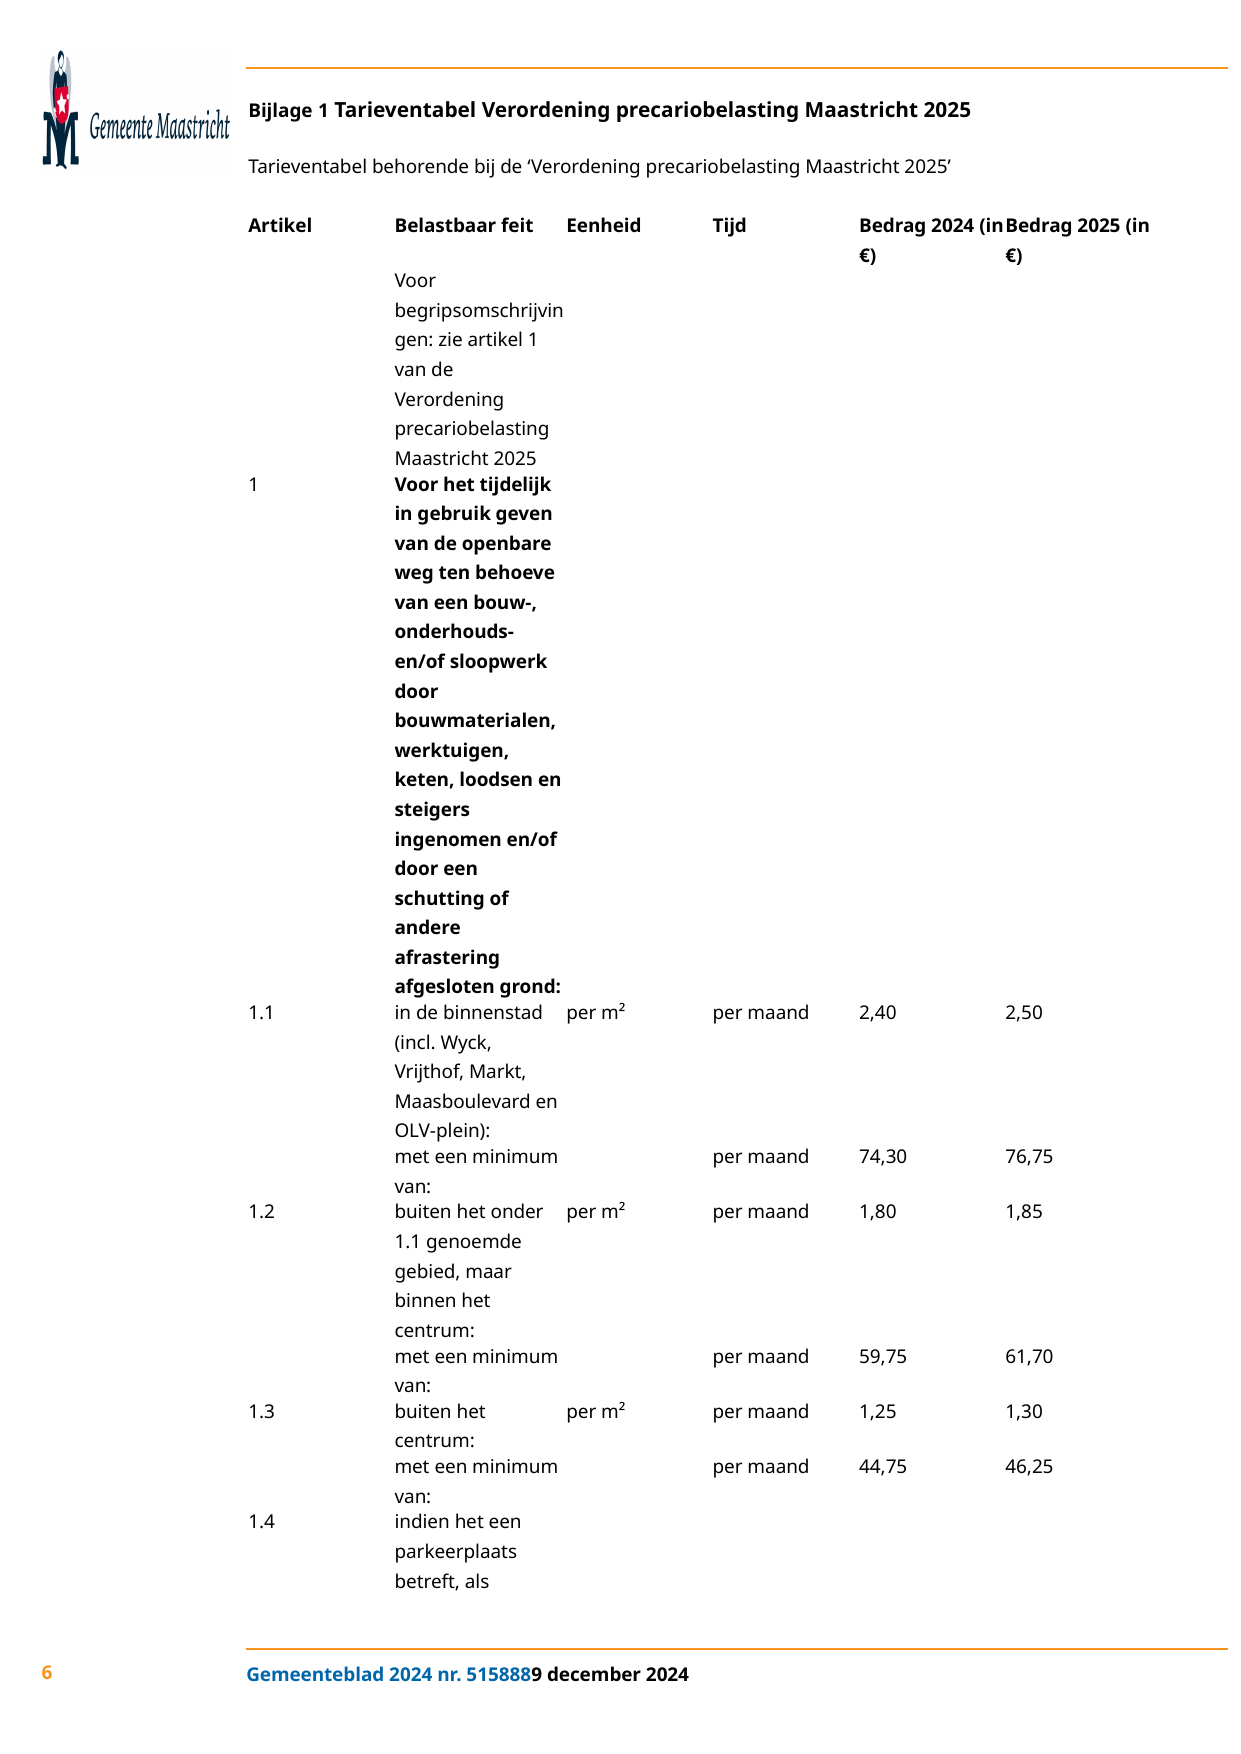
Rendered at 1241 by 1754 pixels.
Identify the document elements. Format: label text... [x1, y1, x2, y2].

table_cell 74,30 [859, 1144, 1005, 1199]
table_header Tijd [713, 212, 859, 267]
table_cell [859, 1509, 1005, 1594]
table_cell indien het een parkeerplaats betreft, als [394, 1509, 566, 1594]
table_cell [859, 471, 1005, 999]
table_cell 76,75 [1005, 1144, 1152, 1199]
table_cell per maand [713, 999, 859, 1143]
table_header Artikel [248, 212, 394, 267]
table_cell [566, 1144, 712, 1199]
text Bijlage 1 Tarieventabel Verordening precariobelasting Maastricht 2025 [248, 95, 1152, 123]
table_cell [566, 1343, 712, 1398]
table_cell [859, 268, 1005, 471]
table_cell per m² [566, 1398, 712, 1453]
table_header Bedrag 2024 (in €) [859, 212, 1005, 267]
table_cell per maand [713, 1343, 859, 1398]
table_header Eenheid [566, 212, 712, 267]
table_cell met een minimum van: [394, 1454, 566, 1509]
table_header Belastbaar feit [394, 212, 566, 267]
table_cell in de binnenstad (incl. Wyck, Vrijthof, Markt, Maasboulevard en OLV-plein): [394, 999, 566, 1143]
table_cell buiten het centrum: [394, 1398, 566, 1453]
table_cell 46,25 [1005, 1454, 1152, 1509]
table_cell per m² [566, 1199, 712, 1343]
table_header Bedrag 2025 (in €) [1005, 212, 1152, 267]
table_cell 44,75 [859, 1454, 1005, 1509]
table_cell 1.3 [248, 1398, 394, 1453]
table_cell 1.2 [248, 1199, 394, 1343]
table_cell [566, 268, 712, 471]
table_cell [713, 1509, 859, 1594]
picture [41, 47, 231, 172]
table_cell per maand [713, 1398, 859, 1453]
table_cell per maand [713, 1454, 859, 1509]
table_cell [713, 268, 859, 471]
table_cell [566, 1454, 712, 1509]
text Tarieventabel behorende bij de ‘Verordening precariobelasting Maastricht 2025’ [248, 153, 1152, 179]
table_cell per maand [713, 1199, 859, 1343]
table_cell met een minimum van: [394, 1343, 566, 1398]
table_cell 1 [248, 471, 394, 999]
table_cell Voor het tijdelijk in gebruik geven van de openbare weg ten behoeve van een bouw-, onderhouds- en/of sloopwerk door bouwmaterialen, werktuigen, keten, loodsen en steigers ingenomen en/of door een schutting of andere afrastering afgesloten grond: [394, 471, 566, 999]
table_cell 1,25 [859, 1398, 1005, 1453]
table_cell [1005, 471, 1152, 999]
table_cell 2,50 [1005, 999, 1152, 1143]
table_cell [1005, 268, 1152, 471]
table_cell [248, 1454, 394, 1509]
table_cell [248, 1144, 394, 1199]
table_cell 1,85 [1005, 1199, 1152, 1343]
table_cell 2,40 [859, 999, 1005, 1143]
table_cell [248, 268, 394, 471]
table_cell per maand [713, 1144, 859, 1199]
table_cell 1,80 [859, 1199, 1005, 1343]
table_cell [248, 1343, 394, 1398]
table_cell [566, 471, 712, 999]
table_cell Voor begripsomschrijvingen: zie artikel 1 van de Verordening precariobelasting Maastricht 2025 [394, 268, 566, 471]
table_cell buiten het onder 1.1 genoemde gebied, maar binnen het centrum: [394, 1199, 566, 1343]
table_cell 1.4 [248, 1509, 394, 1594]
table_cell 1,30 [1005, 1398, 1152, 1453]
table_cell met een minimum van: [394, 1144, 566, 1199]
table_cell [566, 1509, 712, 1594]
table_cell [713, 471, 859, 999]
table_cell 1.1 [248, 999, 394, 1143]
table_cell per m² [566, 999, 712, 1143]
table_cell [1005, 1509, 1152, 1594]
table_cell 59,75 [859, 1343, 1005, 1398]
table_cell 61,70 [1005, 1343, 1152, 1398]
